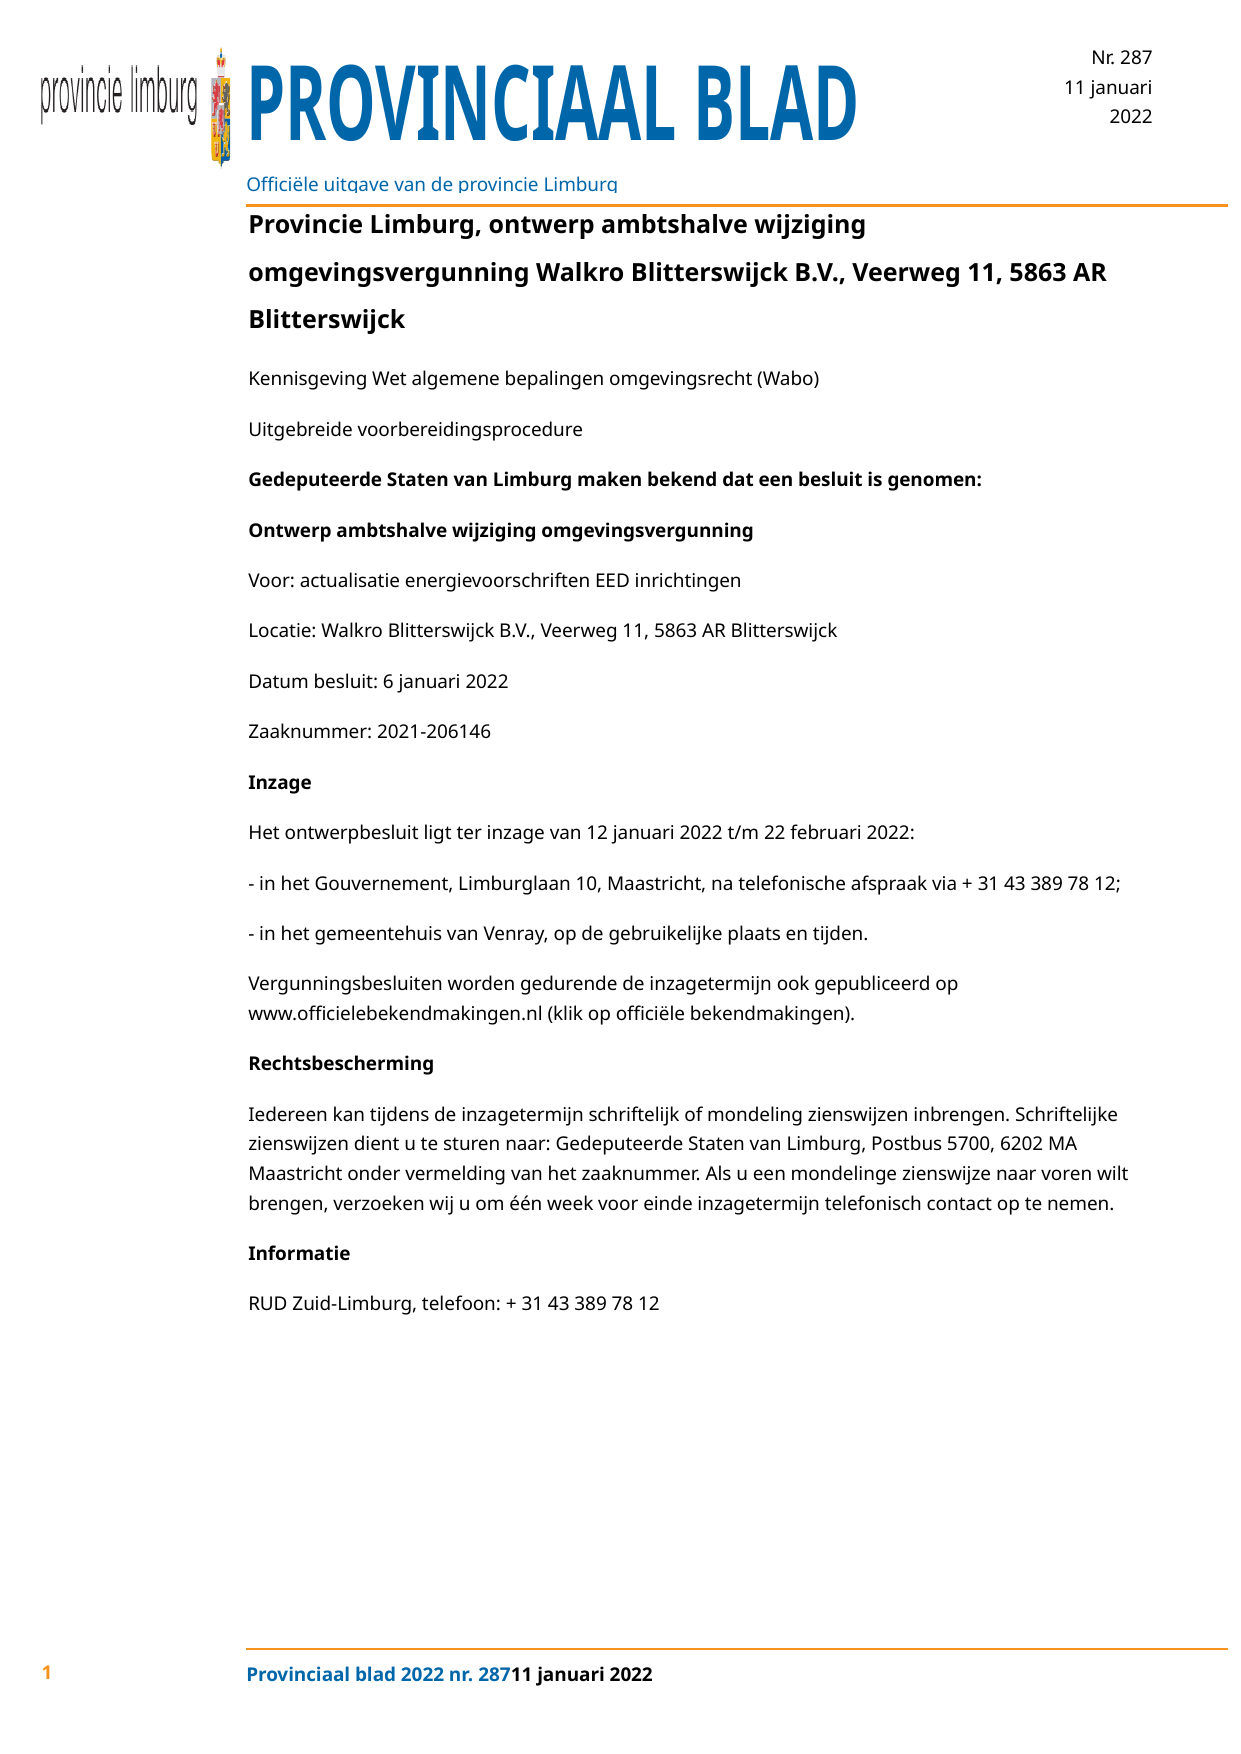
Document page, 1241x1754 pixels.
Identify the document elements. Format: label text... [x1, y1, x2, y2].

text Kennisgeving Wet algemene bepalingen omgevingsrecht (Wabo) [248, 366, 1152, 391]
text Zaaknummer: 2021-206146 [248, 718, 1152, 744]
text - in het gemeentehuis van Venray, op de gebruikelijke plaats en tijden. [248, 920, 1152, 946]
text Rechtsbescherming [248, 1051, 1152, 1076]
text Provincie Limburg, ontwerp ambtshalve wijziging omgevingsvergunning Walkro Blitterswijck B.V., Veerweg 11, 5863 AR Blitterswijck [248, 207, 1152, 336]
text Voor: actualisatie energievoorschriften EED inrichtingen [248, 567, 1152, 593]
text Ontwerp ambtshalve wijziging omgevingsvergunning [248, 517, 1152, 542]
text Datum besluit: 6 januari 2022 [248, 668, 1152, 694]
text Informatie [248, 1240, 1152, 1266]
text - in het Gouvernement, Limburglaan 10, Maastricht, na telefonische afspraak via + 31 43 389 78 12; [248, 870, 1152, 895]
text Uitgebreide voorbereidingsprocedure [248, 416, 1152, 442]
text Gedeputeerde Staten van Limburg maken bekend dat een besluit is genomen: [248, 466, 1152, 492]
text Iedereen kan tijdens de inzagetermijn schriftelijk of mondeling zienswijzen inbrengen. Schriftelijke zienswijzen dient u te sturen naar: Gedeputeerde Staten van Limburg, Postbus 5700, 6202 MA Maastricht onder vermelding van het zaaknummer. Als u een mondelinge zienswijze naar voren wilt brengen, verzoeken wij u om één week voor einde inzagetermijn telefonisch contact op te nemen. [248, 1101, 1152, 1215]
text Het ontwerpbesluit ligt ter inzage van 12 januari 2022 t/m 22 februari 2022: [248, 819, 1152, 845]
text Locatie: Walkro Blitterswijck B.V., Veerweg 11, 5863 AR Blitterswijck [248, 618, 1152, 643]
text Vergunningsbesluiten worden gedurende de inzagetermijn ook gepubliceerd op www.officielebekendmakingen.nl (klik op officiële bekendmakingen). [248, 971, 1152, 1026]
text Inzage [248, 769, 1152, 794]
text RUD Zuid-Limburg, telefoon: + 31 43 389 78 12 [248, 1291, 1152, 1316]
picture [41, 47, 231, 172]
